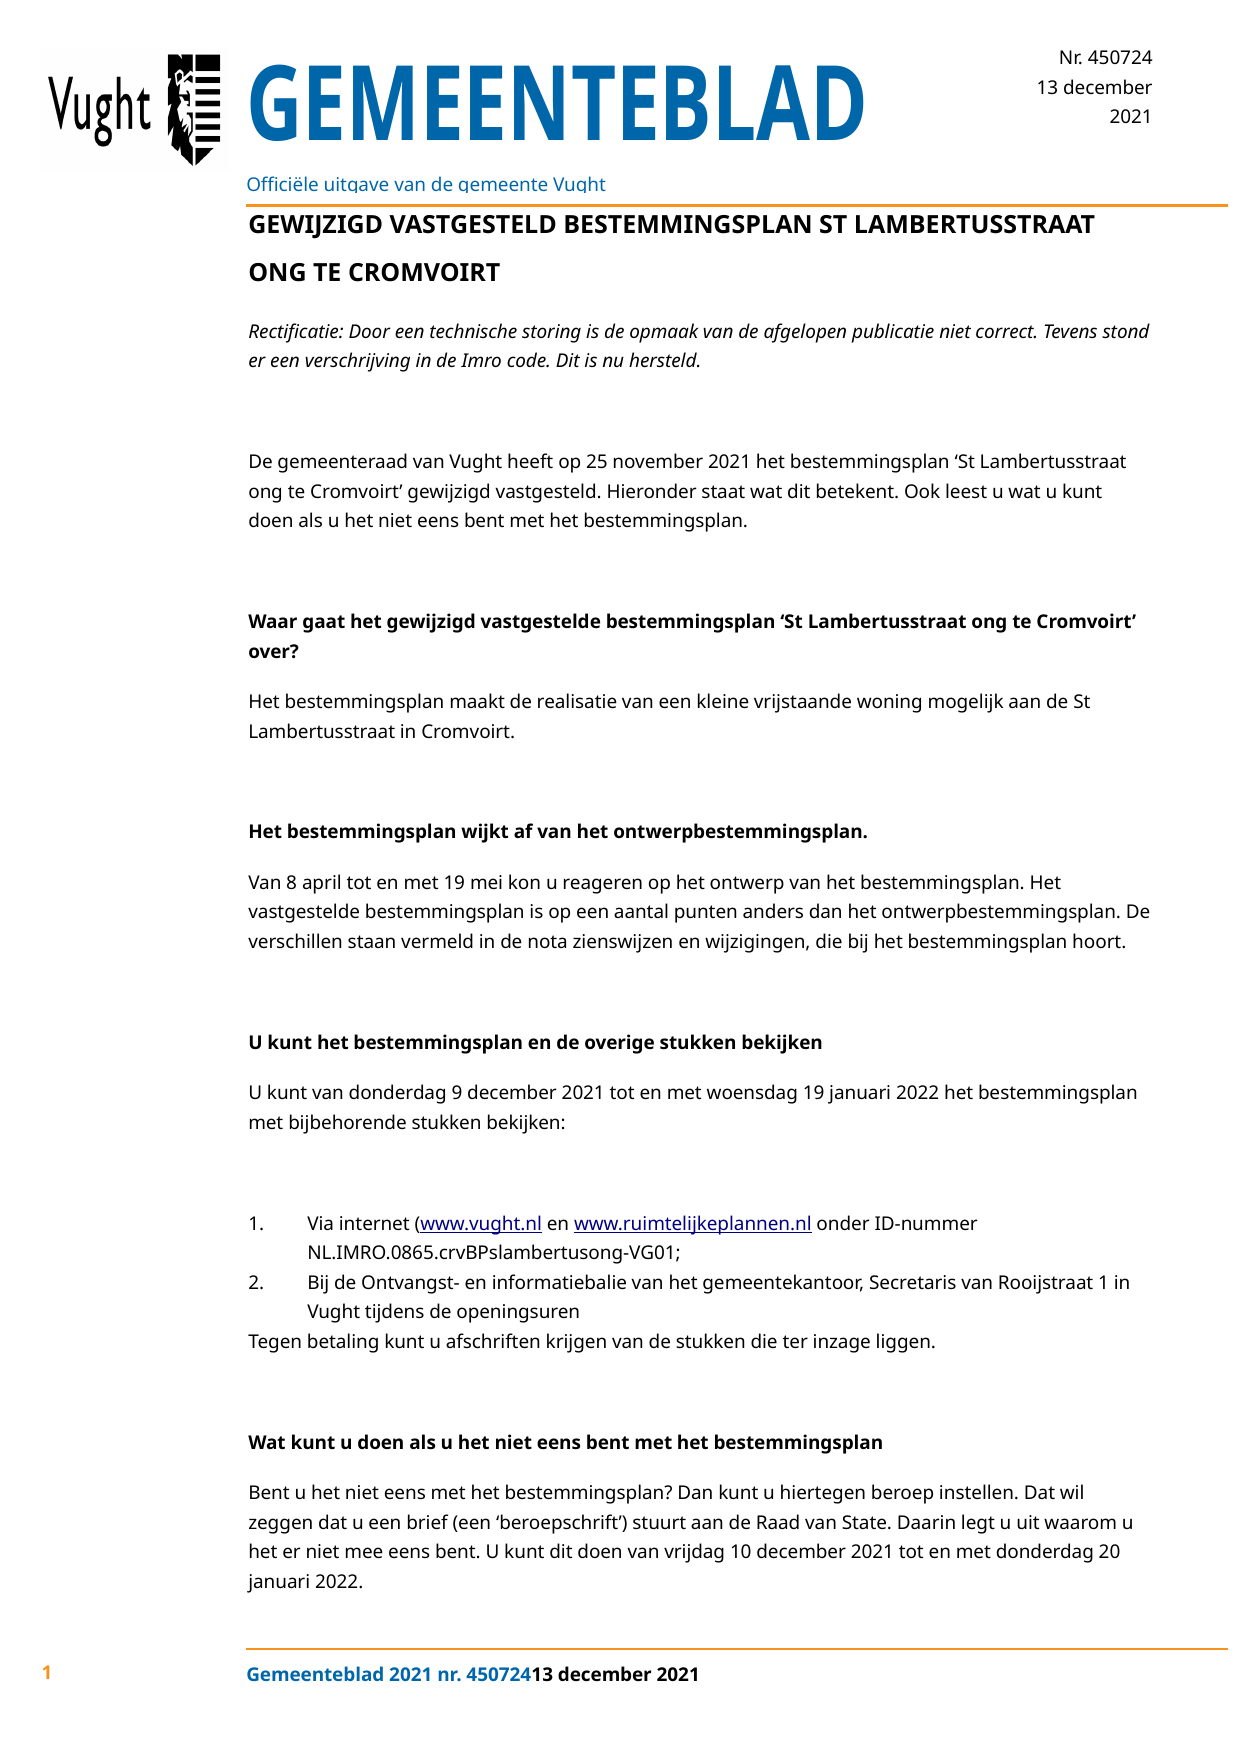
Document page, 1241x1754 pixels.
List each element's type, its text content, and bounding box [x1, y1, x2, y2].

text Tegen betaling kunt u afschriften krijgen van de stukken die ter inzage liggen. [248, 1328, 1152, 1354]
text De gemeenteraad van Vught heeft op 25 november 2021 het bestemmingsplan ‘St Lambertusstraat ong te Cromvoirt’ gewijzigd vastgesteld. Hieronder staat wat dit betekent. Ook leest u wat u kunt doen als u het niet eens bent met het bestemmingsplan. [248, 448, 1152, 533]
text Van 8 april tot en met 19 mei kon u reageren op het ontwerp van het bestemmingsplan. Het vastgestelde bestemmingsplan is op een aantal punten anders dan het ontwerpbestemmingsplan. De verschillen staan vermeld in de nota zienswijzen en wijzigingen, die bij het bestemmingsplan hoort. [248, 869, 1152, 954]
text GEWIJZIGD VASTGESTELD BESTEMMINGSPLAN ST LAMBERTUSSTRAAT ONG TE CROMVOIRT [248, 207, 1152, 288]
text Rectificatie: Door een technische storing is de opmaak van de afgelopen publicatie niet correct. Tevens stond er een verschrijving in de Imro code. Dit is nu hersteld. [248, 318, 1152, 373]
picture [41, 47, 231, 172]
text U kunt het bestemmingsplan en de overige stukken bekijken [248, 1029, 1152, 1055]
text Wat kunt u doen als u het niet eens bent met het bestemmingsplan [248, 1429, 1152, 1455]
list Bij de Ontvangst- en informatiebalie van het gemeentekantoor, Secretaris van Rooijstraat 1 in Vught tijdens de openingsuren [248, 1269, 1152, 1324]
text Het bestemmingsplan wijkt af van het ontwerpbestemmingsplan. [248, 819, 1152, 844]
text Het bestemmingsplan maakt de realisatie van een kleine vrijstaande woning mogelijk aan de St Lambertusstraat in Cromvoirt. [248, 688, 1152, 744]
text Bent u het niet eens met het bestemmingsplan? Dan kunt u hiertegen beroep instellen. Dat wil zeggen dat u een brief (een ‘beroepschrift’) stuurt aan de Raad van State. Daarin legt u uit waarom u het er niet mee eens bent. U kunt dit doen van vrijdag 10 december 2021 tot en met donderdag 20 januari 2022. [248, 1479, 1152, 1594]
text Waar gaat het gewijzigd vastgestelde bestemmingsplan ‘St Lambertusstraat ong te Cromvoirt’ over? [248, 608, 1152, 664]
list Via internet (www.vught.nl en www.ruimtelijkeplannen.nl onder ID-nummer NL.IMRO.0865.crvBPslambertusong-VG01; [248, 1210, 1152, 1265]
text U kunt van donderdag 9 december 2021 tot en met woensdag 19 januari 2022 het bestemmingsplan met bijbehorende stukken bekijken: [248, 1079, 1152, 1135]
